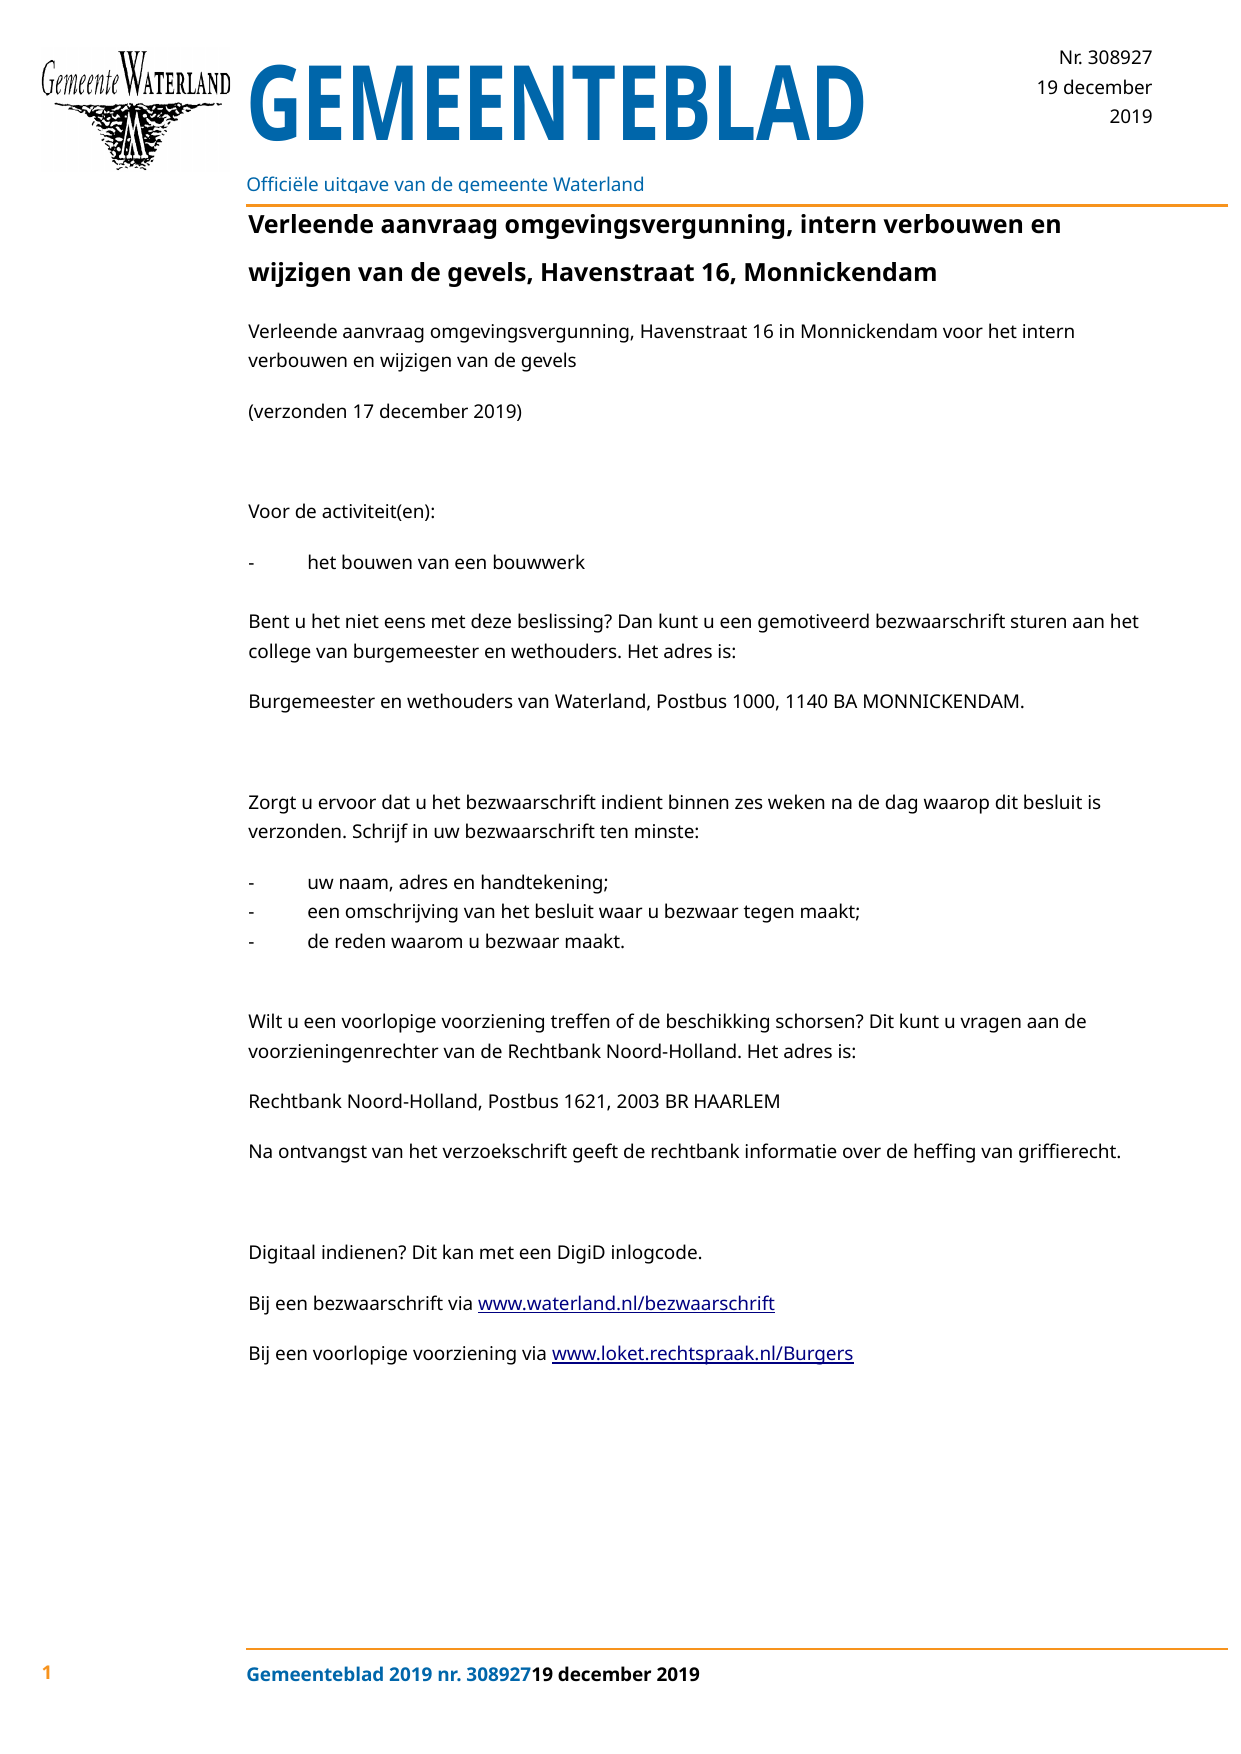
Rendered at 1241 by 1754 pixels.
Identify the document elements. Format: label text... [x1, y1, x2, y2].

text Bij een bezwaarschrift via www.waterland.nl/bezwaarschrift [248, 1290, 1152, 1316]
list een omschrijving van het besluit waar u bezwaar tegen maakt; [248, 899, 1152, 924]
text Digitaal indienen? Dit kan met een DigiD inlogcode. [248, 1239, 1152, 1265]
text Zorgt u ervoor dat u het bezwaarschrift indient binnen zes weken na de dag waarop dit besluit is verzonden. Schrijf in uw bezwaarschrift ten minste: [248, 789, 1152, 844]
text Wilt u een voorlopige voorziening treffen of de beschikking schorsen? Dit kunt u vragen aan de voorzieningenrechter van de Rechtbank Noord-Holland. Het adres is: [248, 1008, 1152, 1064]
text Rechtbank Noord-Holland, Postbus 1621, 2003 BR HAARLEM [248, 1088, 1152, 1114]
text Bij een voorlopige voorziening via www.loket.rechtspraak.nl/Burgers [248, 1340, 1152, 1366]
list de reden waarom u bezwaar maakt. [248, 928, 1152, 954]
list uw naam, adres en handtekening; [248, 869, 1152, 895]
text Bent u het niet eens met deze beslissing? Dan kunt u een gemotiveerd bezwaarschrift sturen aan het college van burgemeester en wethouders. Het adres is: [248, 608, 1152, 664]
text Voor de activiteit(en): [248, 499, 1152, 524]
text Burgemeester en wethouders van Waterland, Postbus 1000, 1140 BA MONNICKENDAM. [248, 688, 1152, 714]
text Na ontvangst van het verzoekschrift geeft de rechtbank informatie over de heffing van griffierecht. [248, 1139, 1152, 1164]
list het bouwen van een bouwwerk [248, 549, 1152, 575]
picture [41, 47, 231, 172]
text Verleende aanvraag omgevingsvergunning, Havenstraat 16 in Monnickendam voor het intern verbouwen en wijzigen van de gevels [248, 318, 1152, 373]
text Verleende aanvraag omgevingsvergunning, intern verbouwen en wijzigen van de gevels, Havenstraat 16, Monnickendam [248, 207, 1152, 288]
text (verzonden 17 december 2019) [248, 398, 1152, 424]
